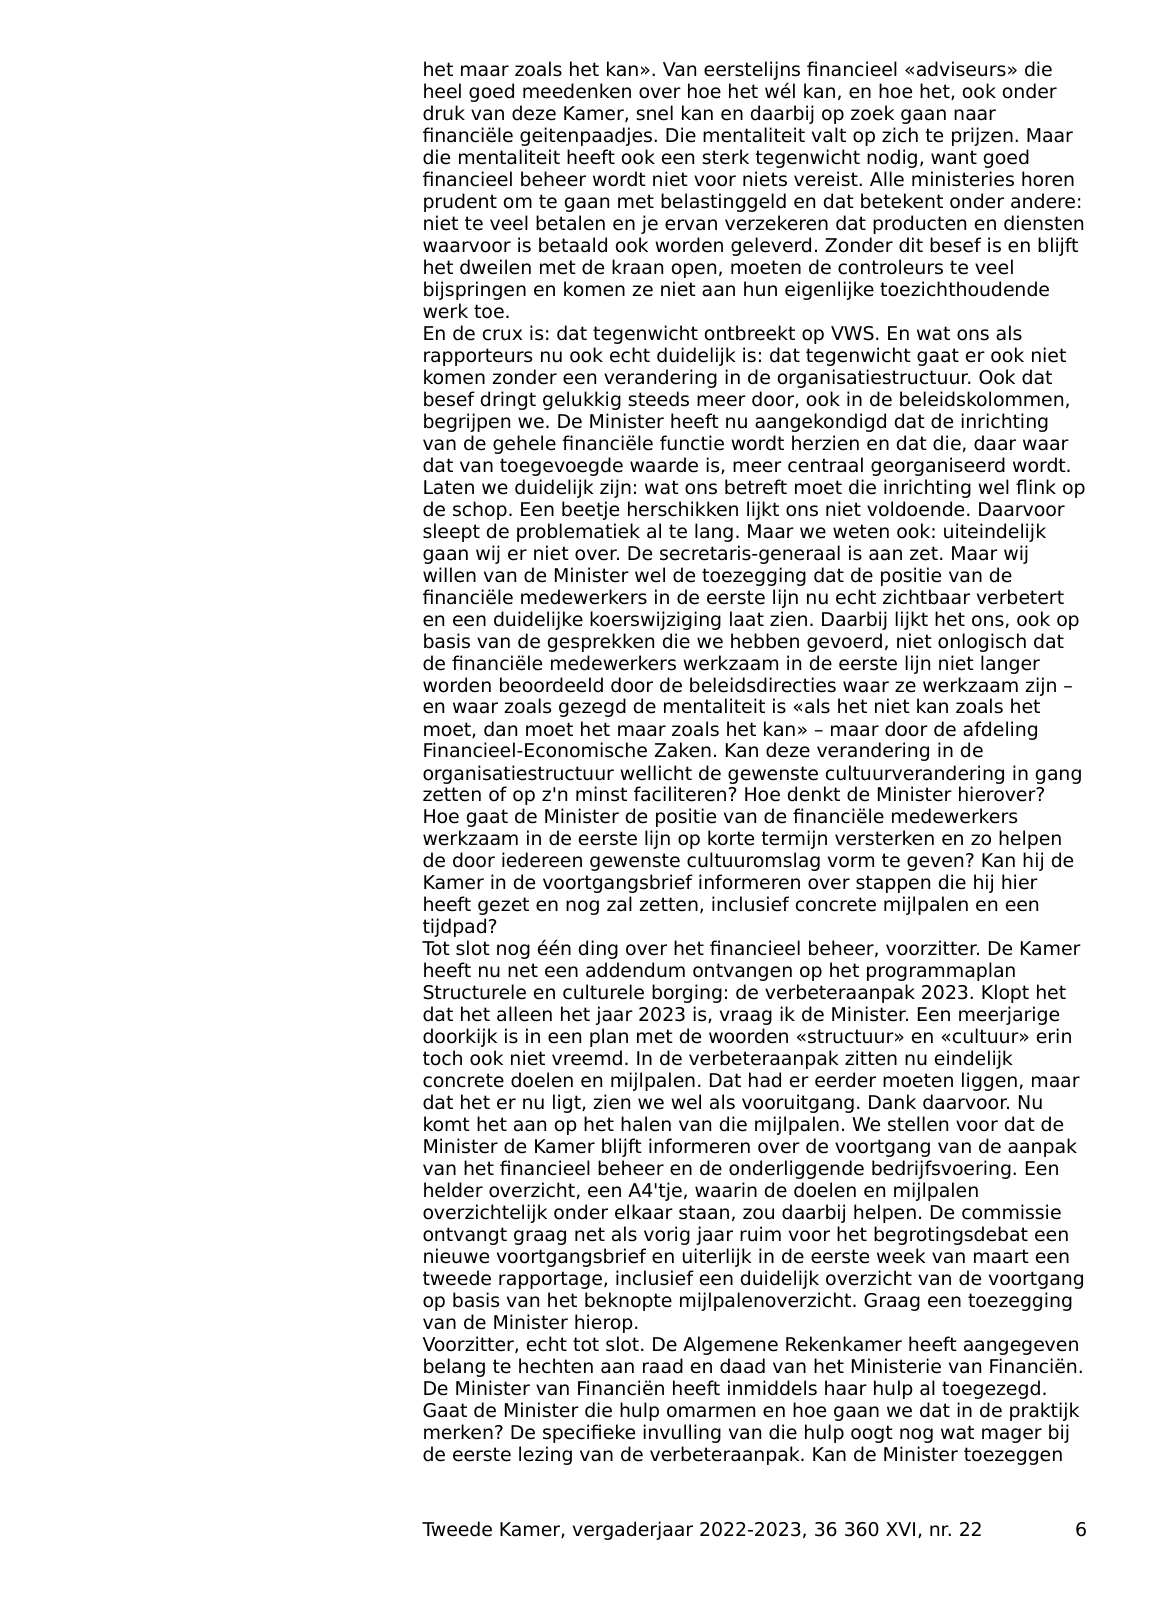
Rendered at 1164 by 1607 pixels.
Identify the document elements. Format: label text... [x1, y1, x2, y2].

text het maar zoals het kan». Van eerstelijns financieel «adviseurs» die heel goed meedenken over hoe het wél kan, en hoe het, ook onder druk van deze Kamer, snel kan en daarbij op zoek gaan naar financiële geitenpaadjes. Die mentaliteit valt op zich te prijzen. Maar die mentaliteit heeft ook een sterk tegenwicht nodig, want goed financieel beheer wordt niet voor niets vereist. Alle ministeries horen prudent om te gaan met belastinggeld en dat betekent onder andere: niet te veel betalen en je ervan verzekeren dat producten en diensten waarvoor is betaald ook worden geleverd. Zonder dit besef is en blijft het dweilen met de kraan open, moeten de controleurs te veel bijspringen en komen ze niet aan hun eigenlijke toezichthoudende werk toe. [422, 59, 1087, 323]
text Voorzitter, echt tot slot. De Algemene Rekenkamer heeft aangegeven belang te hechten aan raad en daad van het Ministerie van Financiën. De Minister van Financiën heeft inmiddels haar hulp al toegezegd. Gaat de Minister die hulp omarmen en hoe gaan we dat in de praktijk merken? De specifieke invulling van die hulp oogt nog wat mager bij de eerste lezing van de verbeteraanpak. Kan de Minister toezeggen [422, 1334, 1087, 1466]
text En de crux is: dat tegenwicht ontbreekt op VWS. En wat ons als rapporteurs nu ook echt duidelijk is: dat tegenwicht gaat er ook niet komen zonder een verandering in de organisatiestructuur. Ook dat besef dringt gelukkig steeds meer door, ook in de beleidskolommen, begrijpen we. De Minister heeft nu aangekondigd dat de inrichting van de gehele financiële functie wordt herzien en dat die, daar waar dat van toegevoegde waarde is, meer centraal georganiseerd wordt. Laten we duidelijk zijn: wat ons betreft moet die inrichting wel flink op de schop. Een beetje herschikken lijkt ons niet voldoende. Daarvoor sleept de problematiek al te lang. Maar we weten ook: uiteindelijk gaan wij er niet over. De secretaris-generaal is aan zet. Maar wij willen van de Minister wel de toezegging dat de positie van de financiële medewerkers in de eerste lijn nu echt zichtbaar verbetert en een duidelijke koerswijziging laat zien. Daarbij lijkt het ons, ook op basis van de gesprekken die we hebben gevoerd, niet onlogisch dat de financiële medewerkers werkzaam in de eerste lijn niet langer worden beoordeeld door de beleidsdirecties waar ze werkzaam zijn – en waar zoals gezegd de mentaliteit is «als het niet kan zoals het moet, dan moet het maar zoals het kan» – maar door de afdeling Financieel-Economische Zaken. Kan deze verandering in de organisatiestructuur wellicht de gewenste cultuurverandering in gang zetten of op z'n minst faciliteren? Hoe denkt de Minister hierover? Hoe gaat de Minister de positie van de financiële medewerkers werkzaam in de eerste lijn op korte termijn versterken en zo helpen de door iedereen gewenste cultuuromslag vorm te geven? Kan hij de Kamer in de voortgangsbrief informeren over stappen die hij hier heeft gezet en nog zal zetten, inclusief concrete mijlpalen en een tijdpad? [422, 323, 1087, 938]
text Tot slot nog één ding over het financieel beheer, voorzitter. De Kamer heeft nu net een addendum ontvangen op het programmaplan Structurele en culturele borging: de verbeteraanpak 2023. Klopt het dat het alleen het jaar 2023 is, vraag ik de Minister. Een meerjarige doorkijk is in een plan met de woorden «structuur» en «cultuur» erin toch ook niet vreemd. In de verbeteraanpak zitten nu eindelijk concrete doelen en mijlpalen. Dat had er eerder moeten liggen, maar dat het er nu ligt, zien we wel als vooruitgang. Dank daarvoor. Nu komt het aan op het halen van die mijlpalen. We stellen voor dat de Minister de Kamer blijft informeren over de voortgang van de aanpak van het financieel beheer en de onderliggende bedrijfsvoering. Een helder overzicht, een A4'tje, waarin de doelen en mijlpalen overzichtelijk onder elkaar staan, zou daarbij helpen. De commissie ontvangt graag net als vorig jaar ruim voor het begrotingsdebat een nieuwe voortgangsbrief en uiterlijk in de eerste week van maart een tweede rapportage, inclusief een duidelijk overzicht van de voortgang op basis van het beknopte mijlpalenoverzicht. Graag een toezegging van de Minister hierop. [422, 938, 1087, 1334]
